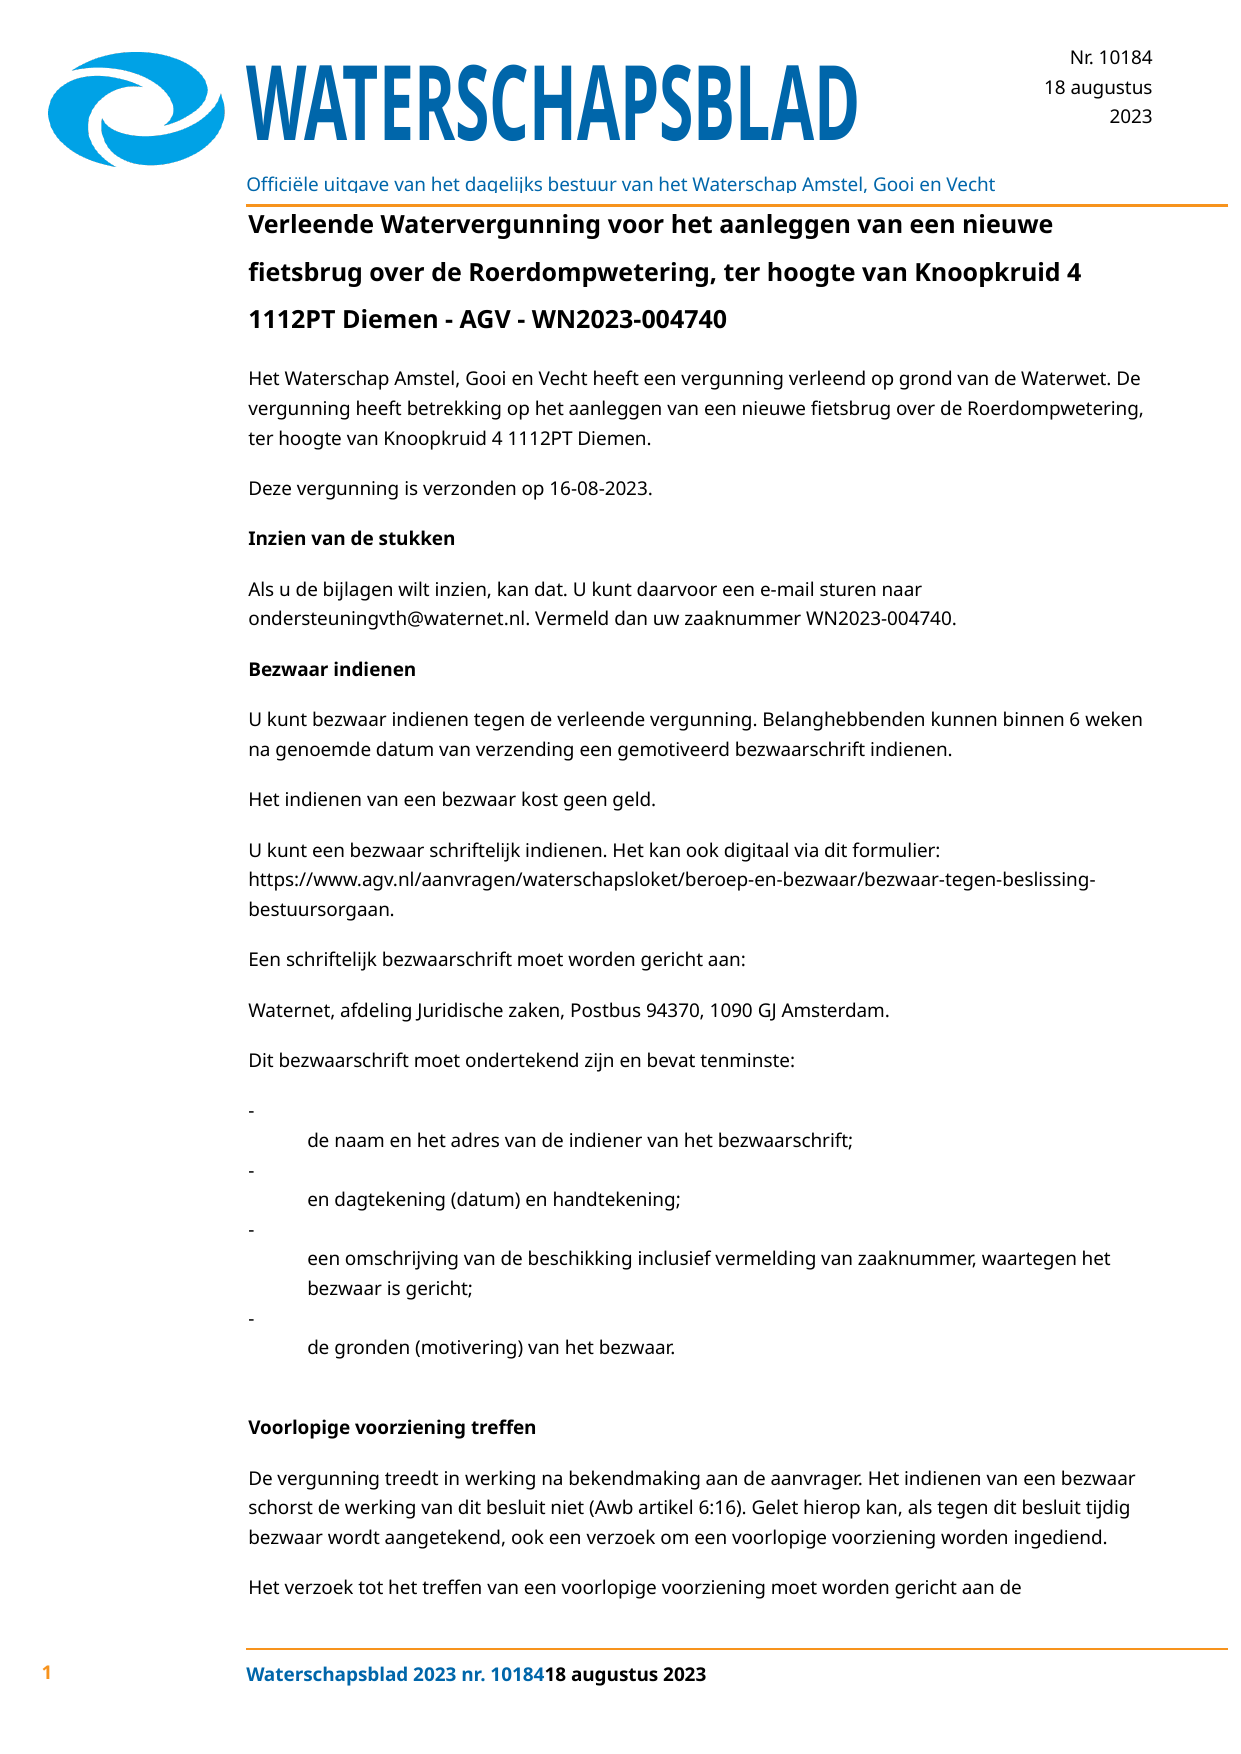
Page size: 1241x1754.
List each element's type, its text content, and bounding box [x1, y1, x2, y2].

list de naam en het adres van de indiener van het bezwaarschrift; [248, 1127, 1152, 1153]
text Als u de bijlagen wilt inzien, kan dat. U kunt daarvoor een e-mail sturen naar ondersteuningvth@waternet.nl. Vermeld dan uw zaaknummer WN2023-004740. [248, 576, 1152, 631]
text Bezwaar indienen [248, 656, 1152, 682]
text Dit bezwaarschrift moet ondertekend zijn en bevat tenminste: [248, 1047, 1152, 1073]
text Verleende Watervergunning voor het aanleggen van een nieuwe fietsbrug over de Roerdompwetering, ter hoogte van Knoopkruid 4 1112PT Diemen - AGV - WN2023-004740 [248, 207, 1152, 336]
text Deze vergunning is verzonden op 16-08-2023. [248, 475, 1152, 501]
text Voorlopige voorziening treffen [248, 1414, 1152, 1440]
list en dagtekening (datum) en handtekening; [248, 1186, 1152, 1212]
list de gronden (motivering) van het bezwaar. [248, 1334, 1152, 1360]
text Inzien van de stukken [248, 526, 1152, 551]
text Waternet, afdeling Juridische zaken, Postbus 94370, 1090 GJ Amsterdam. [248, 997, 1152, 1022]
text Het indienen van een bezwaar kost geen geld. [248, 786, 1152, 812]
picture [41, 47, 231, 172]
text Het Waterschap Amstel, Gooi en Vecht heeft een vergunning verleend op grond van de Waterwet. De vergunning heeft betrekking op het aanleggen van een nieuwe fietsbrug over de Roerdompwetering, ter hoogte van Knoopkruid 4 1112PT Diemen. [248, 366, 1152, 450]
text U kunt bezwaar indienen tegen de verleende vergunning. Belanghebbenden kunnen binnen 6 weken na genoemde datum van verzending een gemotiveerd bezwaarschrift indienen. [248, 706, 1152, 762]
text Het verzoek tot het treffen van een voorlopige voorziening moet worden gericht aan de [248, 1574, 1152, 1600]
text U kunt een bezwaar schriftelijk indienen. Het kan ook digitaal via dit formulier: https://www.agv.nl/aanvragen/waterschapsloket/beroep-en-bezwaar/bezwaar-tegen-beslissing-bestuursorgaan. [248, 837, 1152, 922]
list een omschrijving van de beschikking inclusief vermelding van zaaknummer, waartegen het bezwaar is gericht; [248, 1246, 1152, 1301]
text Een schriftelijk bezwaarschrift moet worden gericht aan: [248, 946, 1152, 972]
text De vergunning treedt in werking na bekendmaking aan de aanvrager. Het indienen van een bezwaar schorst de werking van dit besluit niet (Awb artikel 6:16). Gelet hierop kan, als tegen dit besluit tijdig bezwaar wordt aangetekend, ook een verzoek om een voorlopige voorziening worden ingediend. [248, 1465, 1152, 1549]
